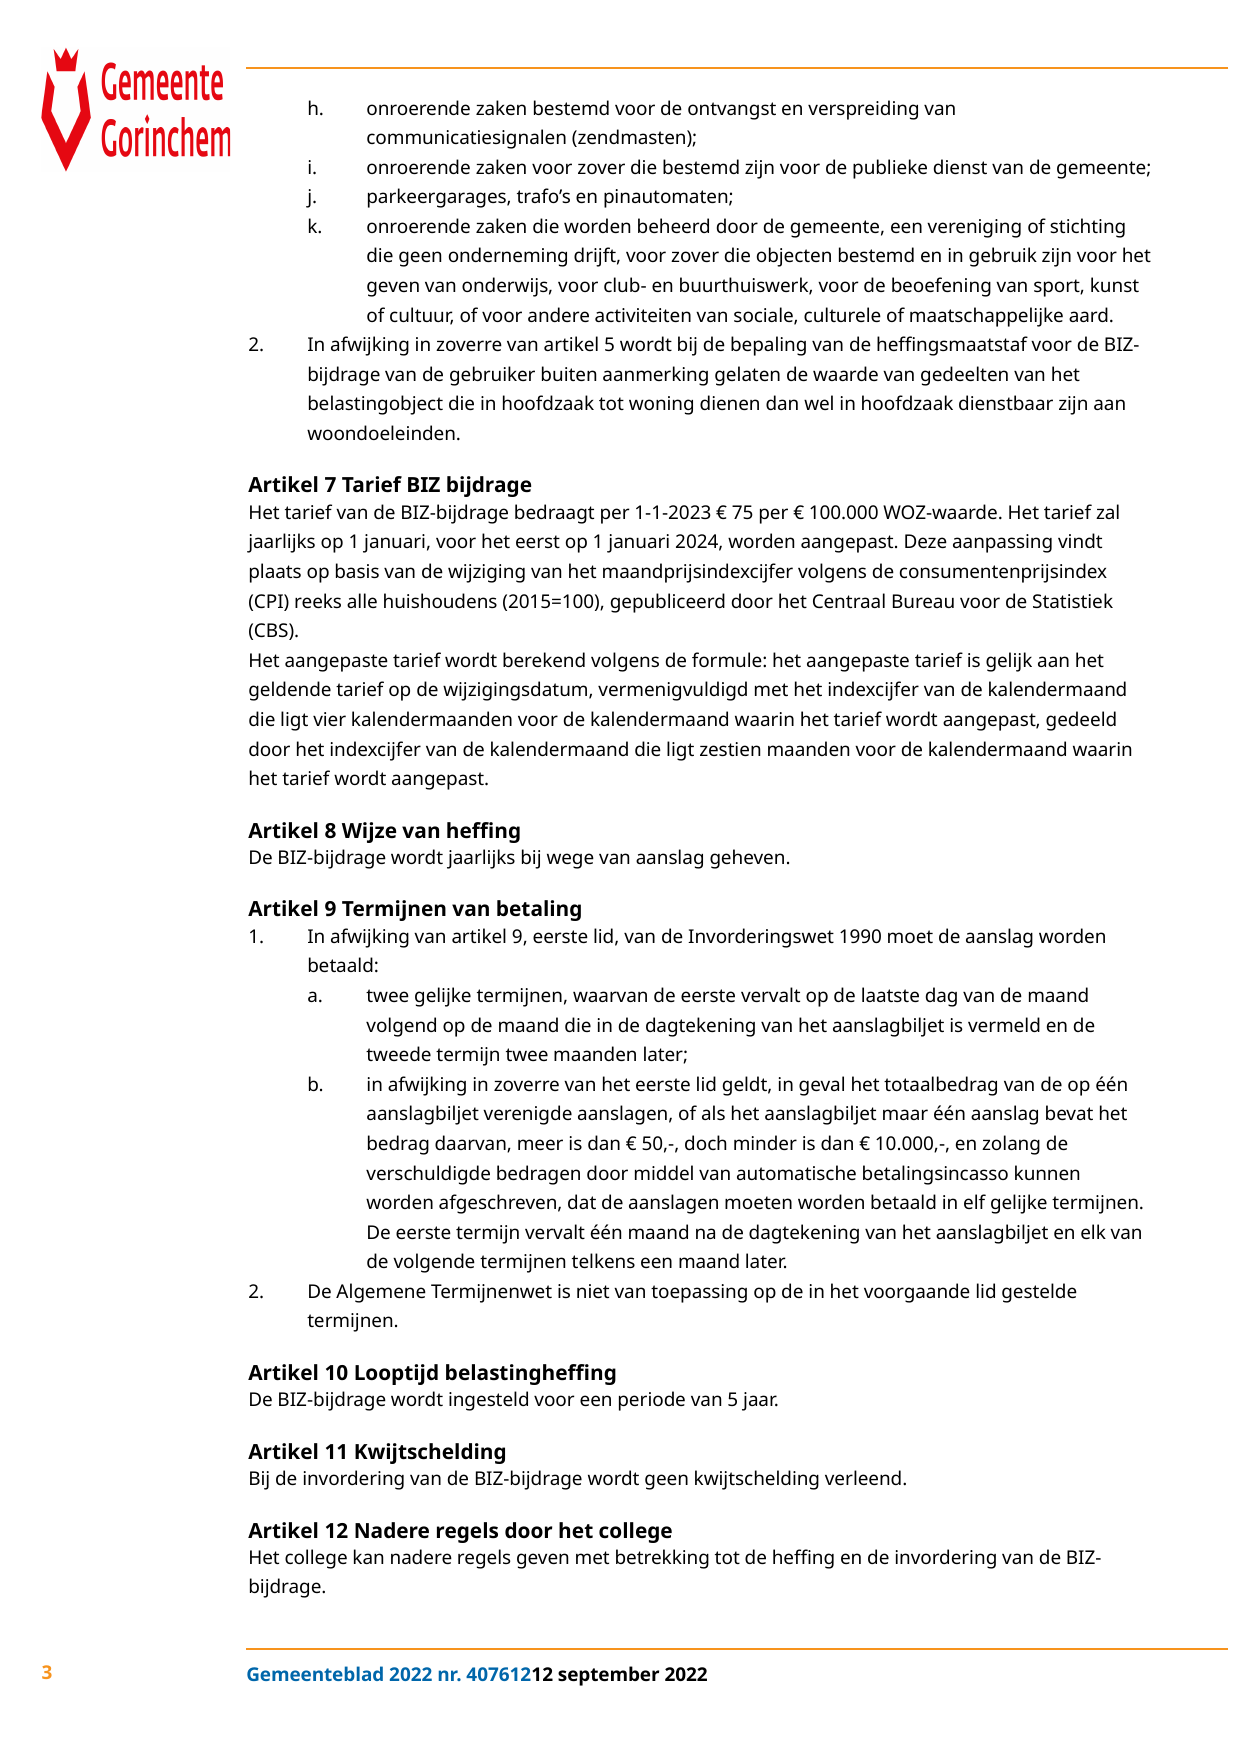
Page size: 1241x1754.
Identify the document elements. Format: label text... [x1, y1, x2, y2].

list In afwijking in zoverre van artikel 5 wordt bij de bepaling van de heffingsmaatstaf voor de BIZ- bijdrage van de gebruiker buiten aanmerking gelaten de waarde van gedeelten van het belastingobject die in hoofdzaak tot woning dienen dan wel in hoofdzaak dienstbaar zijn aan woondoeleinden. [248, 331, 1152, 446]
list onroerende zaken voor zover die bestemd zijn voor de publieke dienst van de gemeente; [307, 154, 1152, 180]
list onroerende zaken die worden beheerd door de gemeente, een vereniging of stichting die geen onderneming drijft, voor zover die objecten bestemd en in gebruik zijn voor het geven van onderwijs, voor club- en buurthuiswerk, voor de beoefening van sport, kunst of cultuur, of voor andere activiteiten van sociale, culturele of maatschappelijke aard. [307, 213, 1152, 328]
text Artikel 7 Tarief BIZ bijdrage [248, 471, 1152, 499]
text Het college kan nadere regels geven met betrekking tot de heffing en de invordering van de BIZ-bijdrage. [248, 1544, 1152, 1599]
text Artikel 11 Kwijtschelding [248, 1437, 1152, 1465]
text Artikel 8 Wijze van heffing [248, 816, 1152, 844]
text De BIZ-bijdrage wordt jaarlijks bij wege van aanslag geheven. [248, 844, 1152, 870]
text Het tarief van de BIZ-bijdrage bedraagt per 1-1-2023 € 75 per € 100.000 WOZ-waarde. Het tarief zal jaarlijks op 1 januari, voor het eerst op 1 januari 2024, worden aangepast. Deze aanpassing vindt plaats op basis van de wijziging van het maandprijsindexcijfer volgens de consumentenprijsindex (CPI) reeks alle huishoudens (2015=100), gepubliceerd door het Centraal Bureau voor de Statistiek (CBS). [248, 499, 1152, 643]
list in afwijking in zoverre van het eerste lid geldt, in geval het totaalbedrag van de op één aanslagbiljet verenigde aanslagen, of als het aanslagbiljet maar één aanslag bevat het bedrag daarvan, meer is dan € 50,-, doch minder is dan € 10.000,-, en zolang de verschuldigde bedragen door middel van automatische betalingsincasso kunnen worden afgeschreven, dat de aanslagen moeten worden betaald in elf gelijke termijnen. De eerste termijn vervalt één maand na de dagtekening van het aanslagbiljet en elk van de volgende termijnen telkens een maand later. [307, 1071, 1152, 1274]
list parkeergarages, trafo’s en pinautomaten; [307, 183, 1152, 209]
text Bij de invordering van de BIZ-bijdrage wordt geen kwijtschelding verleend. [248, 1465, 1152, 1491]
list twee gelijke termijnen, waarvan de eerste vervalt op de laatste dag van de maand volgend op de maand die in de dagtekening van het aanslagbiljet is vermeld en de tweede termijn twee maanden later; [307, 982, 1152, 1067]
text Artikel 9 Termijnen van betaling [248, 894, 1152, 923]
list onroerende zaken bestemd voor de ontvangst en verspreiding van communicatiesignalen (zendmasten); [307, 95, 1152, 150]
text Artikel 12 Nadere regels door het college [248, 1516, 1152, 1544]
text Artikel 10 Looptijd belastingheffing [248, 1358, 1152, 1386]
text De BIZ-bijdrage wordt ingesteld voor een periode van 5 jaar. [248, 1386, 1152, 1412]
list De Algemene Termijnenwet is niet van toepassing op de in het voorgaande lid gestelde termijnen. [248, 1278, 1152, 1333]
text Het aangepaste tarief wordt berekend volgens de formule: het aangepaste tarief is gelijk aan het geldende tarief op de wijzigingsdatum, vermenigvuldigd met het indexcijfer van de kalendermaand die ligt vier kalendermaanden voor de kalendermaand waarin het tarief wordt aangepast, gedeeld door het indexcijfer van de kalendermaand die ligt zestien maanden voor de kalendermaand waarin het tarief wordt aangepast. [248, 647, 1152, 791]
list In afwijking van artikel 9, eerste lid, van de Invorderingswet 1990 moet de aanslag worden betaald: [248, 923, 1152, 978]
picture [41, 47, 231, 172]
